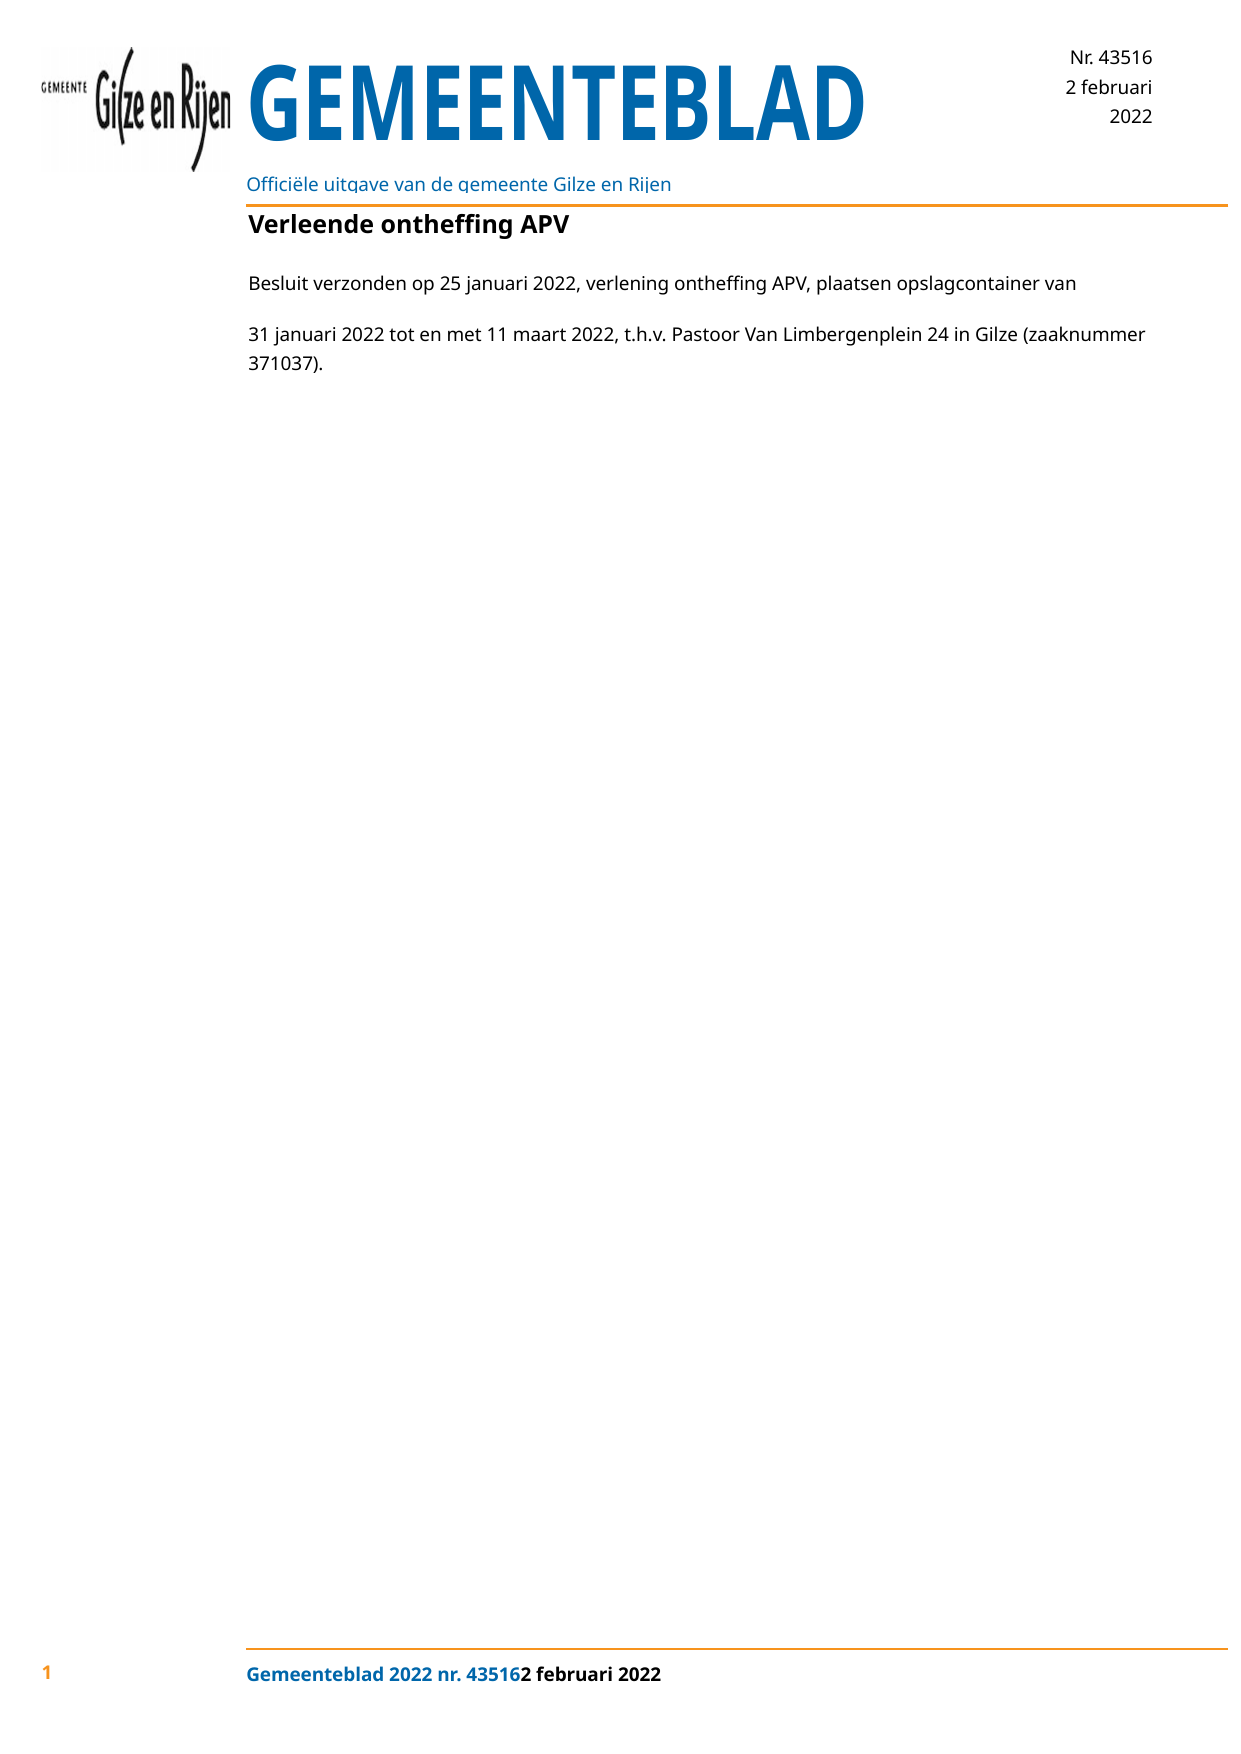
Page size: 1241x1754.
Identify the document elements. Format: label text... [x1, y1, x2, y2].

picture [41, 47, 231, 172]
text Besluit verzonden op 25 januari 2022, verlening ontheffing APV, plaatsen opslagcontainer van [248, 270, 1152, 296]
text Verleende ontheffing APV [248, 207, 1152, 241]
text 31 januari 2022 tot en met 11 maart 2022, t.h.v. Pastoor Van Limbergenplein 24 in Gilze (zaaknummer 371037). [248, 321, 1152, 376]
